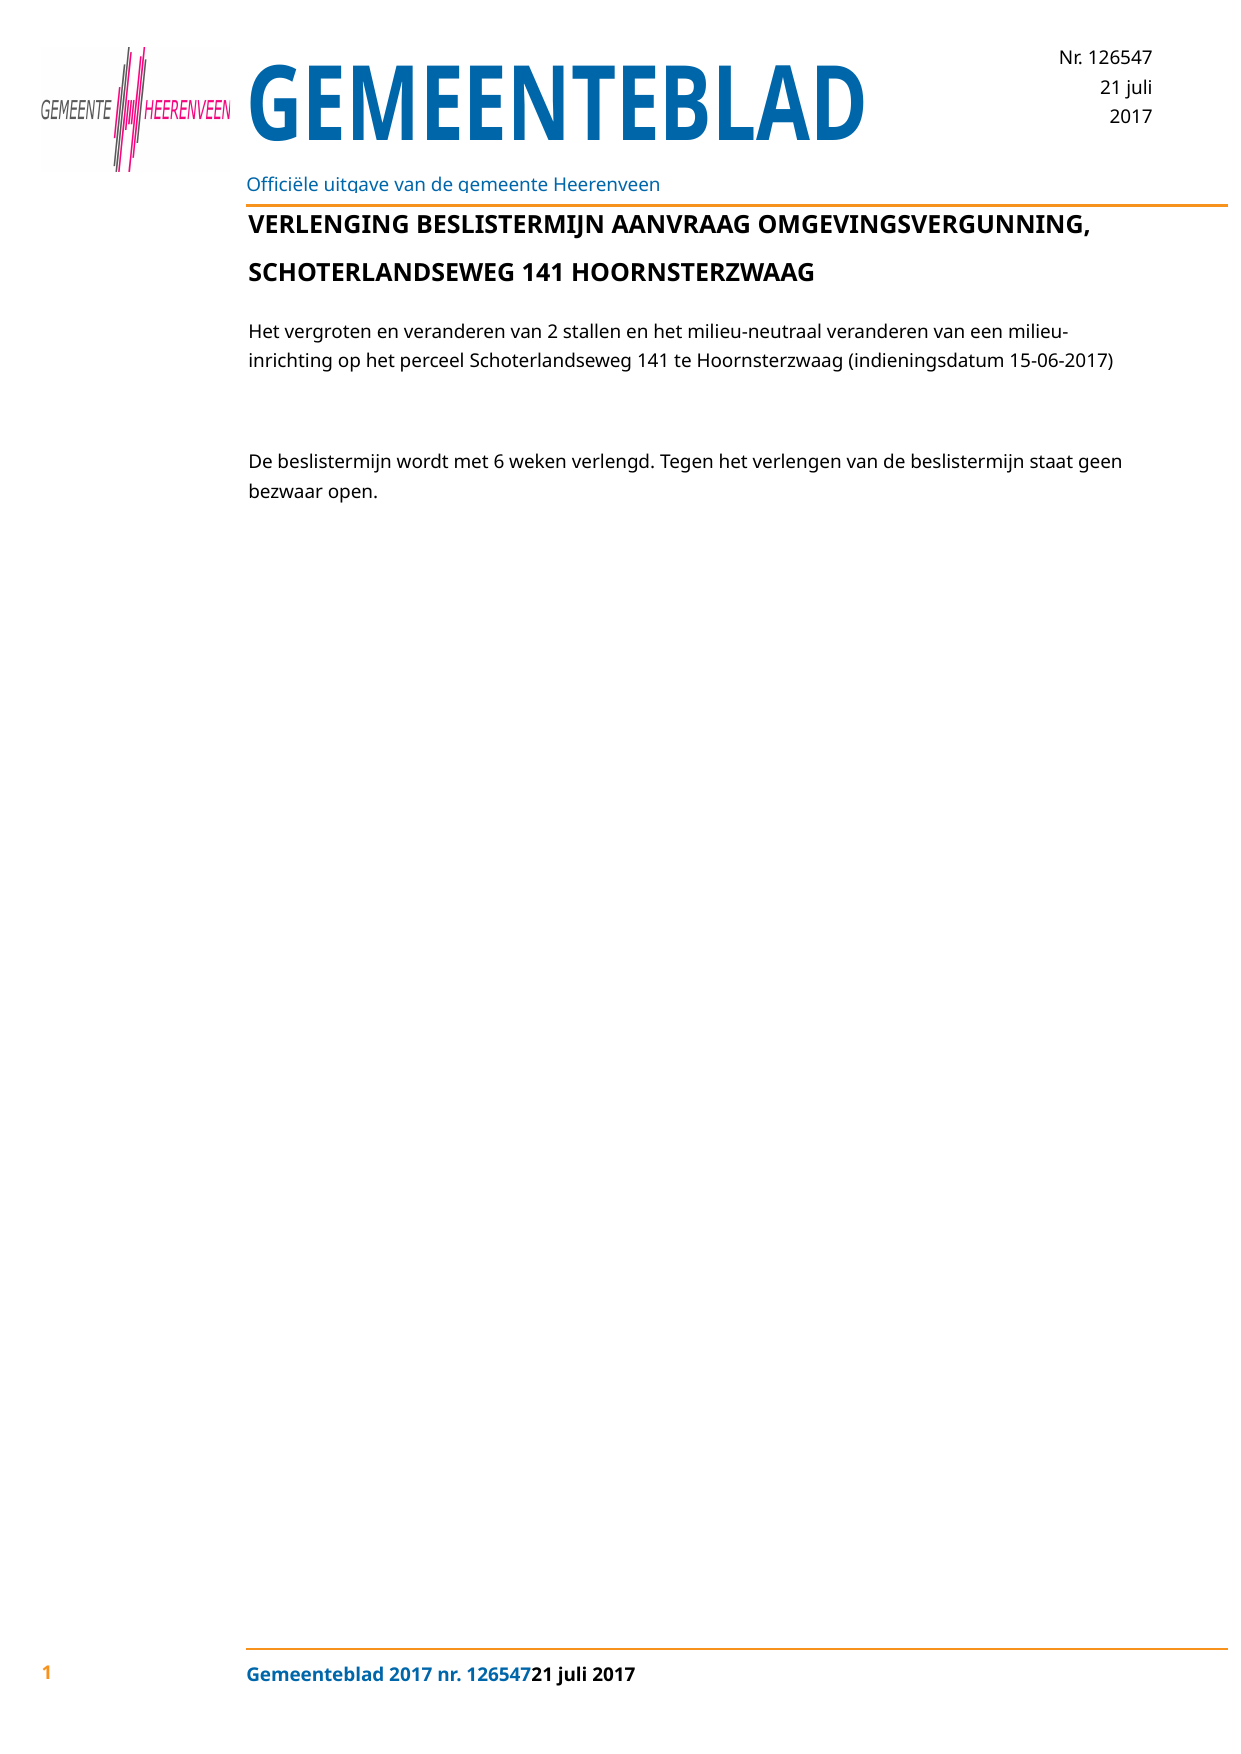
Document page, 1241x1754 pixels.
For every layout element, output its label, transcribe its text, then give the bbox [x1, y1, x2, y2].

text Het vergroten en veranderen van 2 stallen en het milieu-neutraal veranderen van een milieu-inrichting op het perceel Schoterlandseweg 141 te Hoornsterzwaag (indieningsdatum 15-06-2017) [248, 318, 1152, 373]
picture [41, 47, 231, 172]
text De beslistermijn wordt met 6 weken verlengd. Tegen het verlengen van de beslistermijn staat geen bezwaar open. [248, 448, 1152, 504]
text VERLENGING BESLISTERMIJN AANVRAAG OMGEVINGSVERGUNNING, SCHOTERLANDSEWEG 141 HOORNSTERZWAAG [248, 207, 1152, 288]
